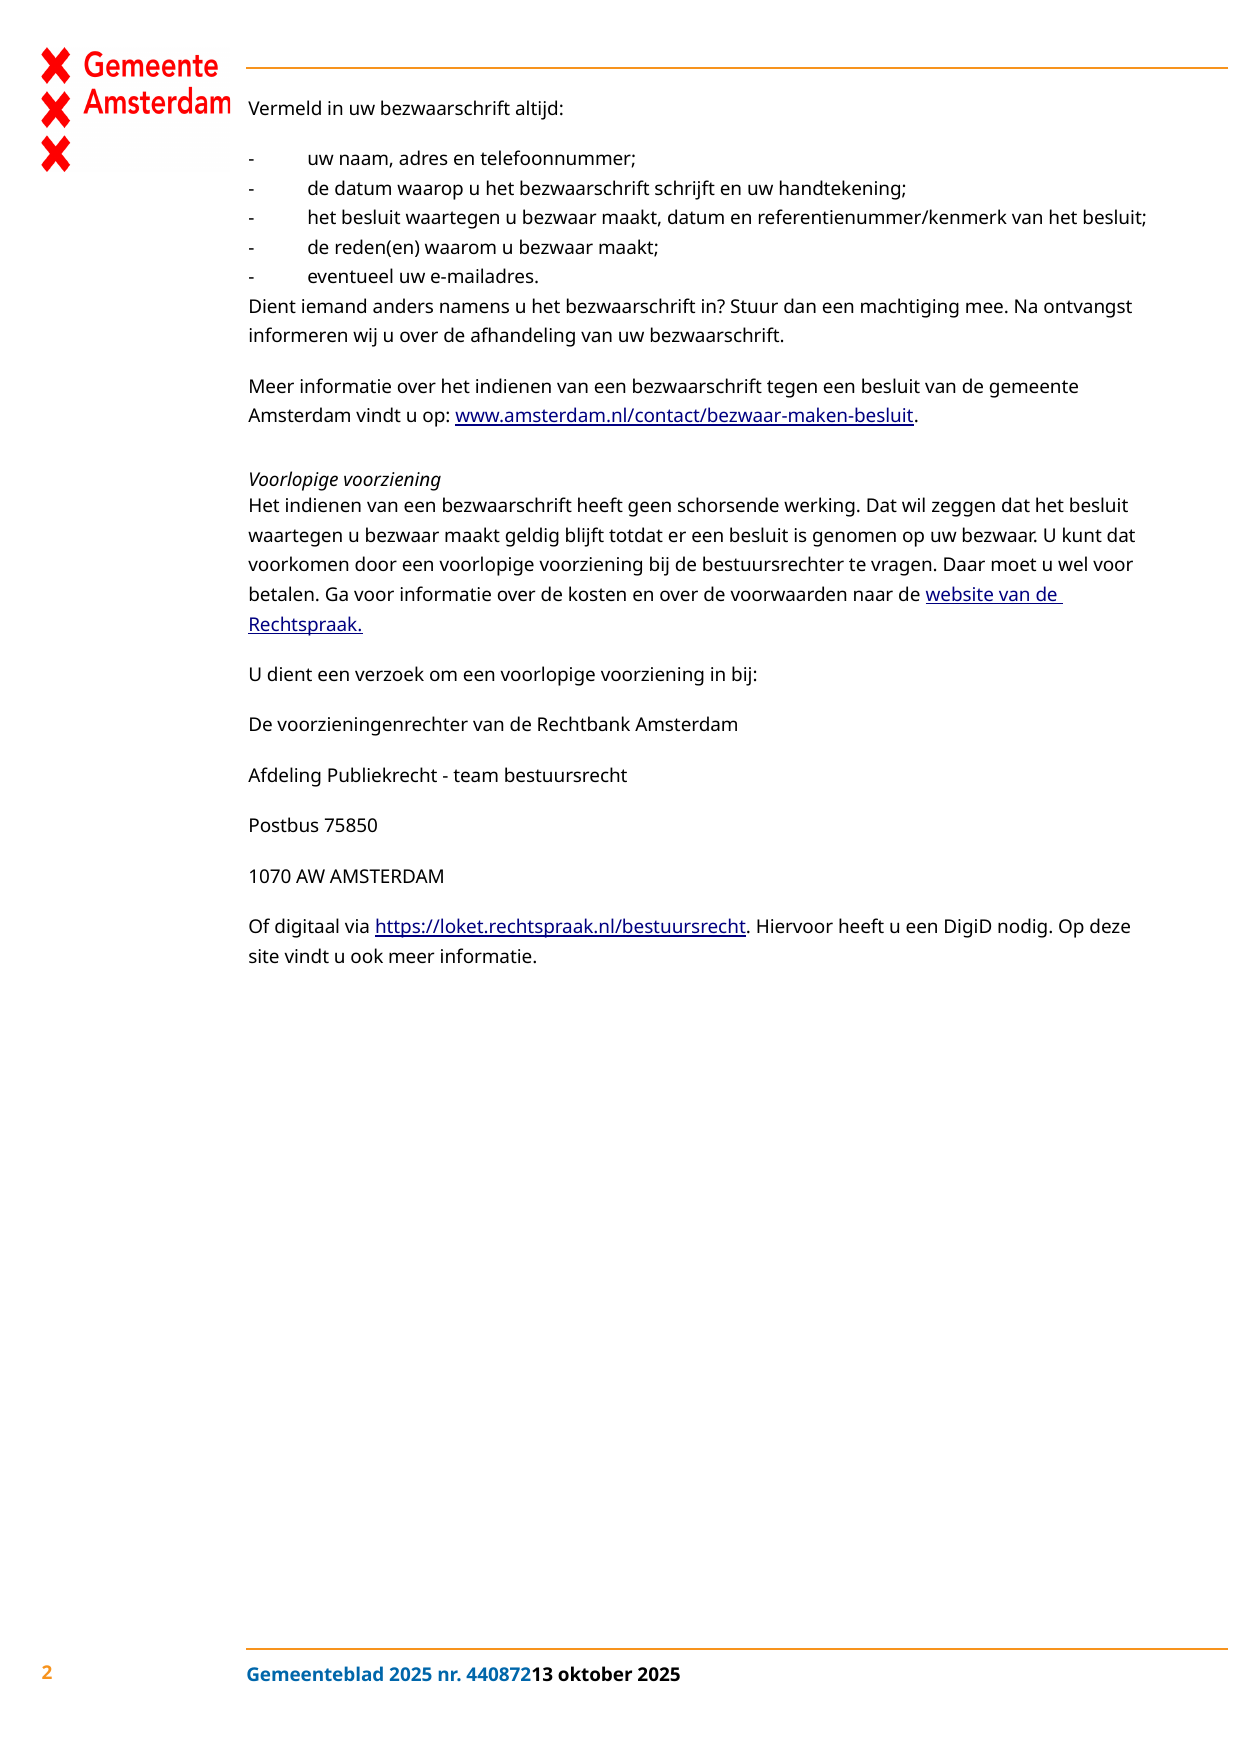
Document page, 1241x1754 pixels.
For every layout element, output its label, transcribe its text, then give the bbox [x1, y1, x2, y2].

text Meer informatie over het indienen van een bezwaarschrift tegen een besluit van de gemeente Amsterdam vindt u op: www.amsterdam.nl/contact/bezwaar-maken-besluit. [248, 373, 1152, 428]
picture [41, 47, 231, 172]
list de reden(en) waarom u bezwaar maakt; [248, 234, 1152, 260]
text Het indienen van een bezwaarschrift heeft geen schorsende werking. Dat wil zeggen dat het besluit waartegen u bezwaar maakt geldig blijft totdat er een besluit is genomen op uw bezwaar. U kunt dat voorkomen door een voorlopige voorziening bij de bestuursrechter te vragen. Daar moet u wel voor betalen. Ga voor informatie over de kosten en over de voorwaarden naar de website van de Rechtspraak. [248, 492, 1152, 636]
text Postbus 75850 [248, 812, 1152, 838]
text De voorzieningenrechter van de Rechtbank Amsterdam [248, 712, 1152, 737]
text Dient iemand anders namens u het bezwaarschrift in? Stuur dan een machtiging mee. Na ontvangst informeren wij u over de afhandeling van uw bezwaarschrift. [248, 293, 1152, 348]
text U dient een verzoek om een voorlopige voorziening in bij: [248, 661, 1152, 687]
text Of digitaal via https://loket.rechtspraak.nl/bestuursrecht. Hiervoor heeft u een DigiD nodig. Op deze site vindt u ook meer informatie. [248, 913, 1152, 968]
list het besluit waartegen u bezwaar maakt, datum en referentienummer/kenmerk van het besluit; [248, 204, 1152, 230]
text Afdeling Publiekrecht - team bestuursrecht [248, 762, 1152, 788]
text Voorlopige voorziening [248, 467, 1152, 492]
text Vermeld in uw bezwaarschrift altijd: [248, 95, 1152, 121]
text 1070 AW AMSTERDAM [248, 863, 1152, 888]
list uw naam, adres en telefoonnummer; [248, 145, 1152, 171]
list eventueel uw e-mailadres. [248, 263, 1152, 289]
list de datum waarop u het bezwaarschrift schrijft en uw handtekening; [248, 175, 1152, 201]
